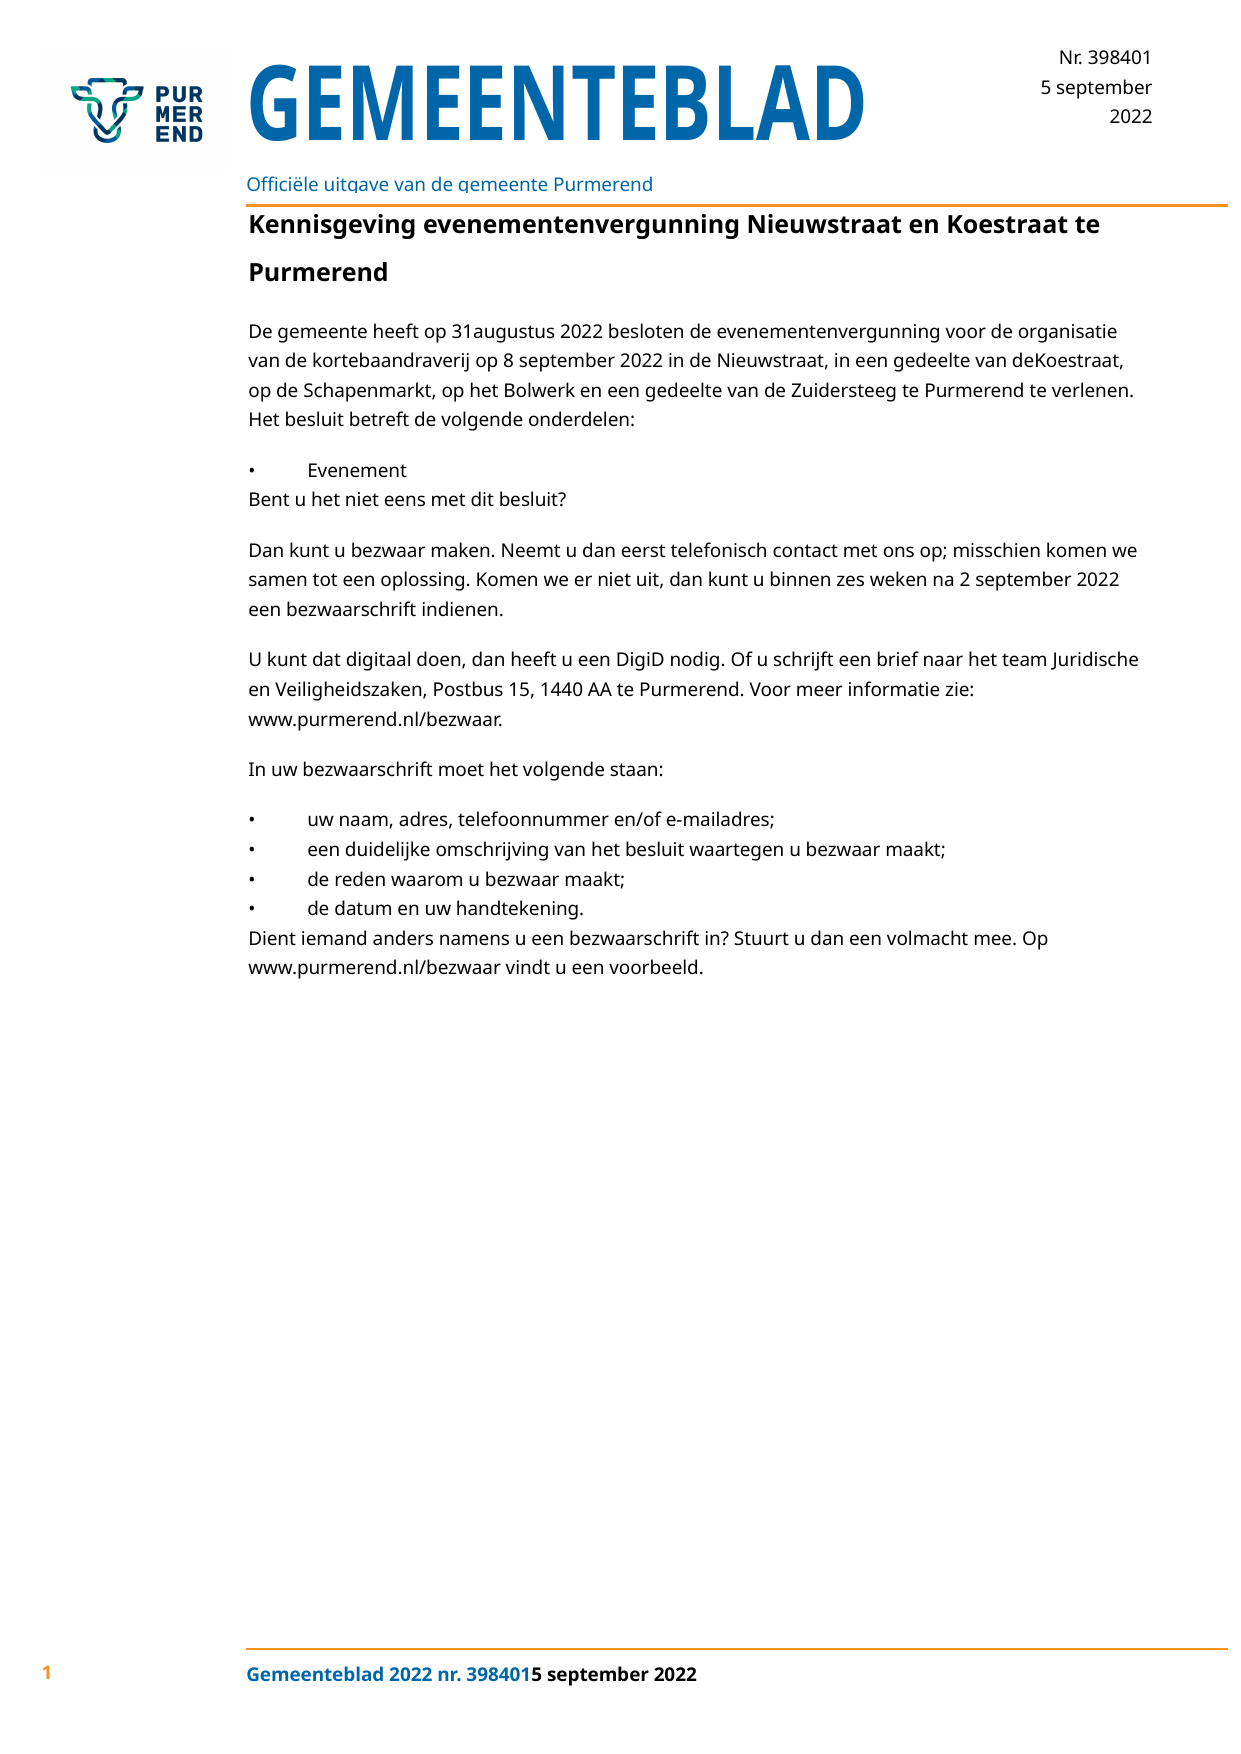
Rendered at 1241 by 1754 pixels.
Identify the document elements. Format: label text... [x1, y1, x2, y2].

list Evenement [248, 457, 1152, 483]
list een duidelijke omschrijving van het besluit waartegen u bezwaar maakt; [248, 836, 1152, 862]
text In uw bezwaarschrift moet het volgende staan: [248, 756, 1152, 782]
text Bent u het niet eens met dit besluit? [248, 487, 1152, 512]
list de reden waarom u bezwaar maakt; [248, 866, 1152, 892]
text U kunt dat digitaal doen, dan heeft u een DigiD nodig. Of u schrijft een brief naar het team Juridische en Veiligheidszaken, Postbus 15, 1440 AA te Purmerend. Voor meer informatie zie: www.purmerend.nl/bezwaar. [248, 647, 1152, 732]
text De gemeente heeft op 31augustus 2022 besloten de evenementenvergunning voor de organisatie van de kortebaandraverij op 8 september 2022 in de Nieuwstraat, in een gedeelte van deKoestraat, op de Schapenmarkt, op het Bolwerk en een gedeelte van de Zuidersteeg te Purmerend te verlenen. Het besluit betreft de volgende onderdelen: [248, 318, 1152, 432]
picture [41, 47, 231, 172]
text Kennisgeving evenementenvergunning Nieuwstraat en Koestraat te Purmerend [248, 207, 1152, 288]
list uw naam, adres, telefoonnummer en/of e-mailadres; [248, 807, 1152, 832]
text Dient iemand anders namens u een bezwaarschrift in? Stuurt u dan een volmacht mee. Op www.purmerend.nl/bezwaar vindt u een voorbeeld. [248, 925, 1152, 980]
list de datum en uw handtekening. [248, 895, 1152, 921]
text Dan kunt u bezwaar maken. Neemt u dan eerst telefonisch contact met ons op; misschien komen we samen tot een oplossing. Komen we er niet uit, dan kunt u binnen zes weken na 2 september 2022 een bezwaarschrift indienen. [248, 537, 1152, 622]
